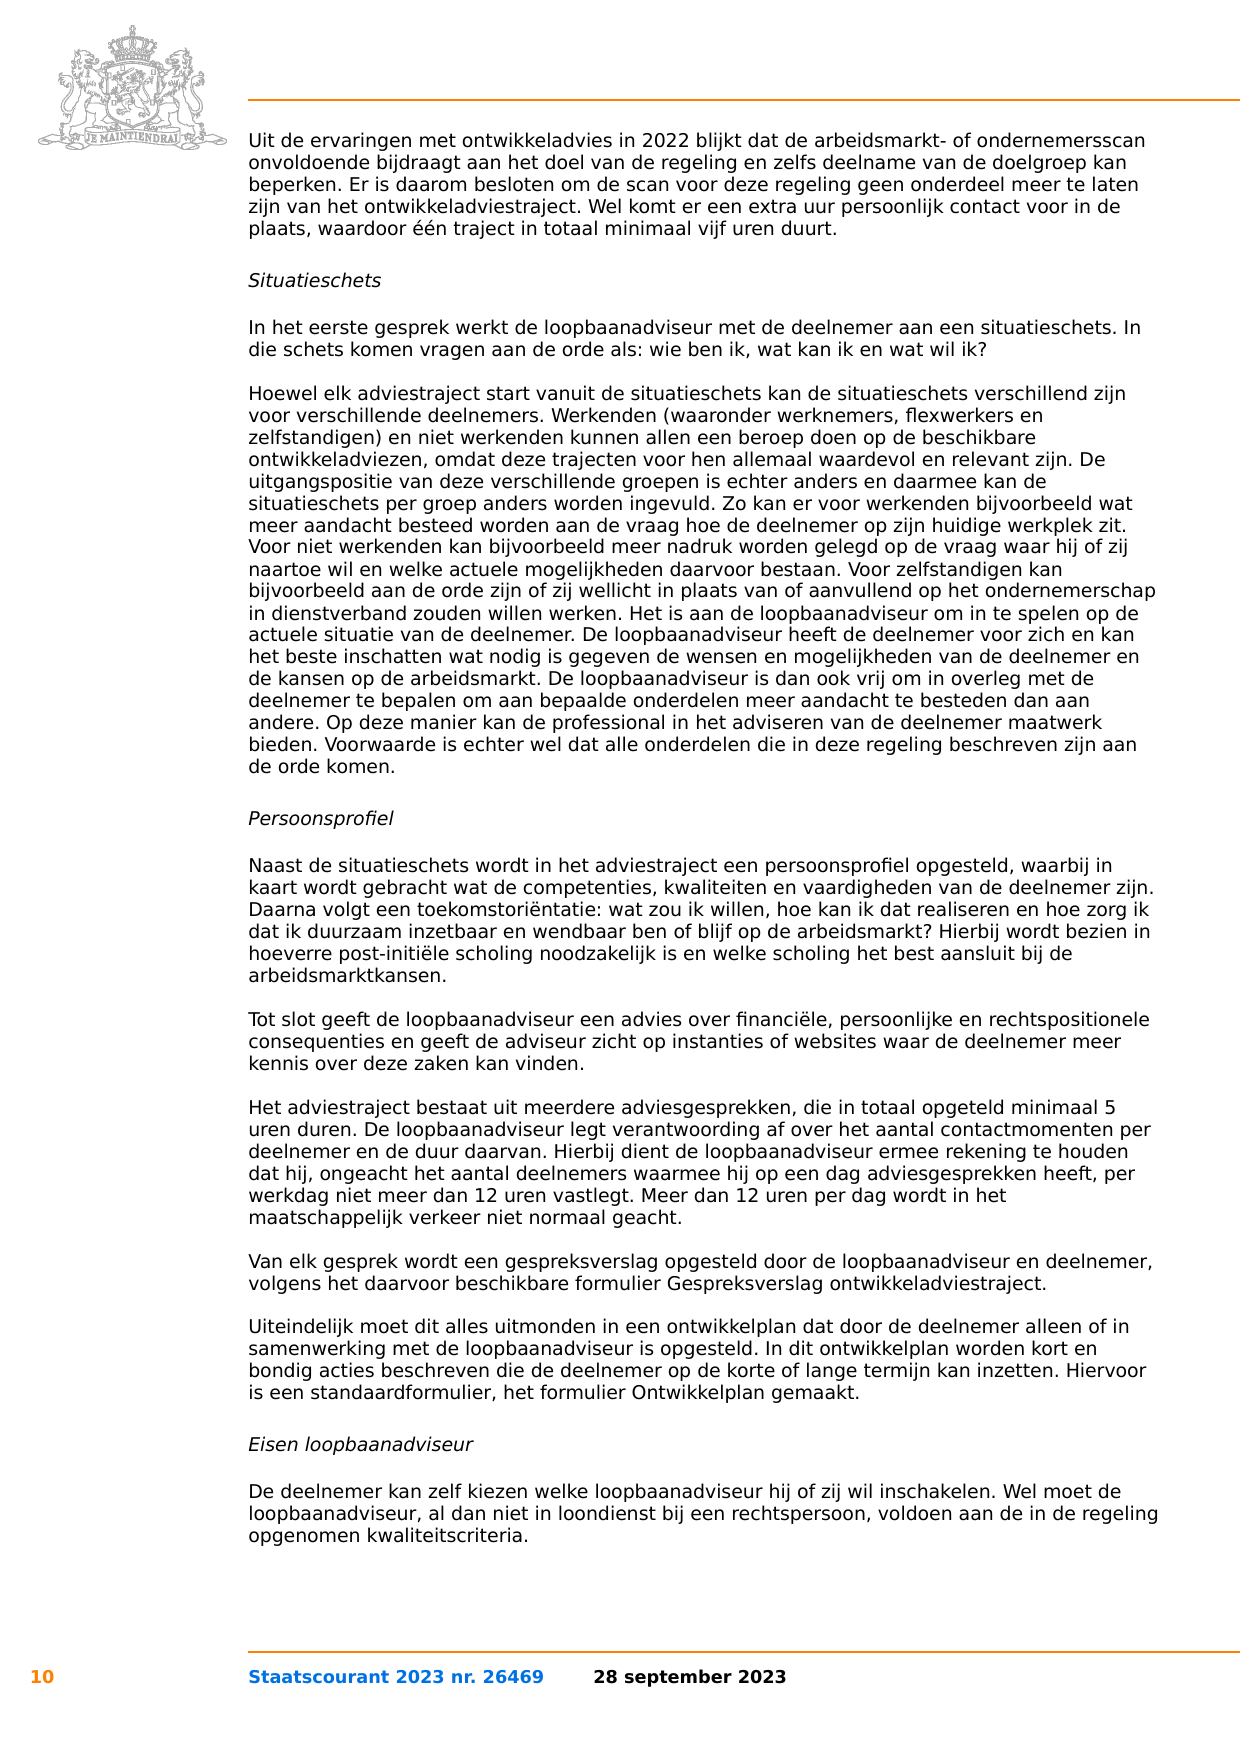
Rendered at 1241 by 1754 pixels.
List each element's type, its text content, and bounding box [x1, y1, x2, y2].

text Uiteindelijk moet dit alles uitmonden in een ontwikkelplan dat door de deelnemer alleen of in samenwerking met de loopbaanadviseur is opgesteld. In dit ontwikkelplan worden kort en bondig acties beschreven die de deelnemer op de korte of lange termijn kan inzetten. Hiervoor is een standaardformulier, het formulier Ontwikkelplan gemaakt. [248, 1316, 1163, 1404]
picture [38, 25, 227, 150]
text De deelnemer kan zelf kiezen welke loopbaanadviseur hij of zij wil inschakelen. Wel moet de loopbaanadviseur, al dan niet in loondienst bij een rechtspersoon, voldoen aan de in de regeling opgenomen kwaliteitscriteria. [248, 1481, 1163, 1547]
text Hoewel elk adviestraject start vanuit de situatieschets kan de situatieschets verschillend zijn voor verschillende deelnemers. Werkenden (waaronder werknemers, flexwerkers en zelfstandigen) en niet werkenden kunnen allen een beroep doen op de beschikbare ontwikkeladviezen, omdat deze trajecten voor hen allemaal waardevol en relevant zijn. De uitgangspositie van deze verschillende groepen is echter anders en daarmee kan de situatieschets per groep anders worden ingevuld. Zo kan er voor werkenden bijvoorbeeld wat meer aandacht besteed worden aan de vraag hoe de deelnemer op zijn huidige werkplek zit. Voor niet werkenden kan bijvoorbeeld meer nadruk worden gelegd op de vraag waar hij of zij naartoe wil en welke actuele mogelijkheden daarvoor bestaan. Voor zelfstandigen kan bijvoorbeeld aan de orde zijn of zij wellicht in plaats van of aanvullend op het ondernemerschap in dienstverband zouden willen werken. Het is aan de loopbaanadviseur om in te spelen op de actuele situatie van de deelnemer. De loopbaanadviseur heeft de deelnemer voor zich en kan het beste inschatten wat nodig is gegeven de wensen en mogelijkheden van de deelnemer en de kansen op de arbeidsmarkt. De loopbaanadviseur is dan ook vrij om in overleg met de deelnemer te bepalen om aan bepaalde onderdelen meer aandacht te besteden dan aan andere. Op deze manier kan de professional in het adviseren van de deelnemer maatwerk bieden. Voorwaarde is echter wel dat alle onderdelen die in deze regeling beschreven zijn aan de orde komen. [248, 383, 1163, 778]
text Van elk gesprek wordt een gespreksverslag opgesteld door de loopbaanadviseur en deelnemer, volgens het daarvoor beschikbare formulier Gespreksverslag ontwikkeladviestraject. [248, 1251, 1163, 1294]
subtitle Persoonsprofiel [248, 808, 1163, 830]
subtitle Situatieschets [248, 270, 1163, 292]
text Uit de ervaringen met ontwikkeladvies in 2022 blijkt dat de arbeidsmarkt- of ondernemersscan onvoldoende bijdraagt aan het doel van de regeling en zelfs deelname van de doelgroep kan beperken. Er is daarom besloten om de scan voor deze regeling geen onderdeel meer te laten zijn van het ontwikkeladviestraject. Wel komt er een extra uur persoonlijk contact voor in de plaats, waardoor één traject in totaal minimaal vijf uren duurt. [248, 130, 1163, 240]
subtitle Eisen loopbaanadviseur [248, 1434, 1163, 1456]
text Tot slot geeft de loopbaanadviseur een advies over financiële, persoonlijke en rechtspositionele consequenties en geeft de adviseur zicht op instanties of websites waar de deelnemer meer kennis over deze zaken kan vinden. [248, 1009, 1163, 1075]
text Naast de situatieschets wordt in het adviestraject een persoonsprofiel opgesteld, waarbij in kaart wordt gebracht wat de competenties, kwaliteiten en vaardigheden van de deelnemer zijn. Daarna volgt een toekomstoriëntatie: wat zou ik willen, hoe kan ik dat realiseren en hoe zorg ik dat ik duurzaam inzetbaar en wendbaar ben of blijf op de arbeidsmarkt? Hierbij wordt bezien in hoeverre post-initiële scholing noodzakelijk is en welke scholing het best aansluit bij de arbeidsmarktkansen. [248, 855, 1163, 987]
text Het adviestraject bestaat uit meerdere adviesgesprekken, die in totaal opgeteld minimaal 5 uren duren. De loopbaanadviseur legt verantwoording af over het aantal contactmomenten per deelnemer en de duur daarvan. Hierbij dient de loopbaanadviseur ermee rekening te houden dat hij, ongeacht het aantal deelnemers waarmee hij op een dag adviesgesprekken heeft, per werkdag niet meer dan 12 uren vastlegt. Meer dan 12 uren per dag wordt in het maatschappelijk verkeer niet normaal geacht. [248, 1097, 1163, 1229]
text In het eerste gesprek werkt de loopbaanadviseur met de deelnemer aan een situatieschets. In die schets komen vragen aan de orde als: wie ben ik, wat kan ik en wat wil ik? [248, 317, 1163, 361]
